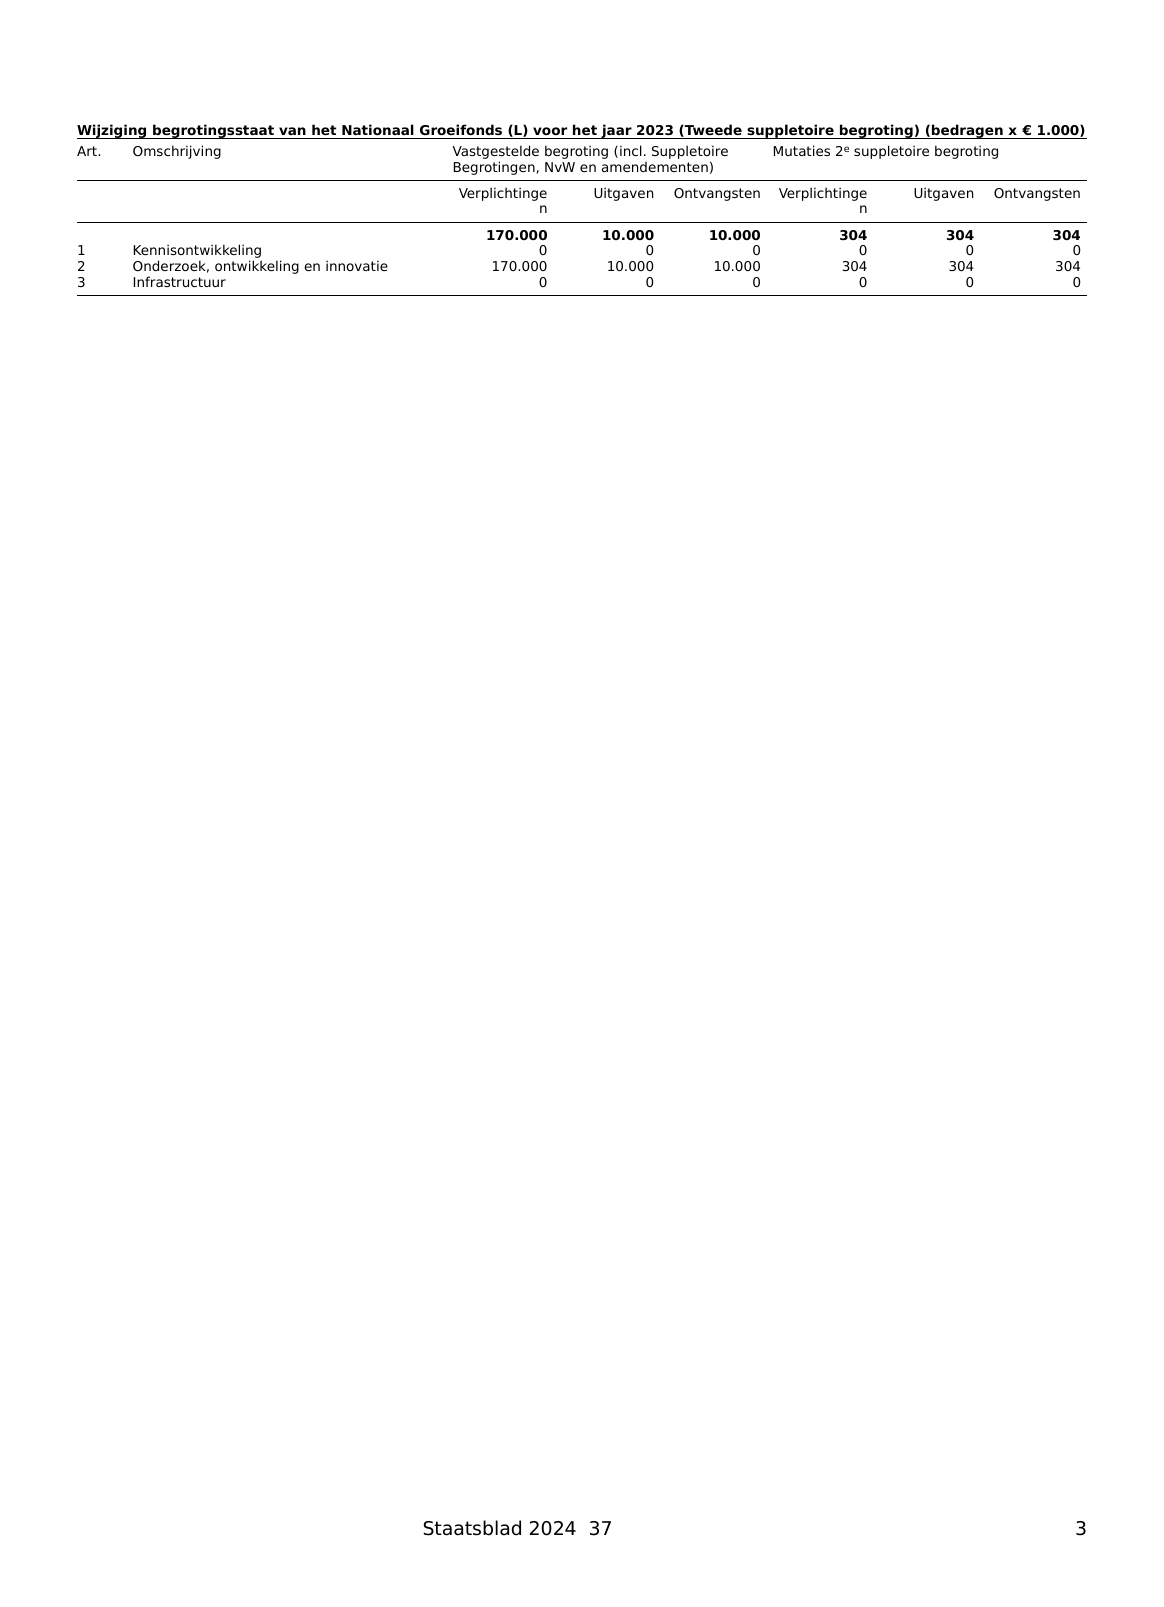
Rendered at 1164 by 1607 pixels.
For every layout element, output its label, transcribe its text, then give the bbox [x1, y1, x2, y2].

table_header Wijziging begrotingsstaat van het Nationaal Groeifonds (L) voor het jaar 2023 (Tweede suppletoire begroting) (bedragen x € 1.000) [77, 122, 1087, 138]
table_cell 0 [873, 275, 980, 295]
table_cell Ontvangsten [980, 181, 1087, 222]
table_cell Vastgestelde begroting (incl. Suppletoire Begrotingen, NvW en amendementen) [447, 139, 767, 180]
table_cell 2 [77, 259, 126, 275]
table_cell Uitgaven [553, 181, 660, 222]
table_cell 0 [447, 275, 553, 295]
table_cell 0 [767, 275, 873, 295]
table_cell 0 [767, 243, 873, 259]
table_cell 304 [873, 259, 980, 275]
table_cell 10.000 [553, 259, 660, 275]
table_cell Ontvangsten [660, 181, 767, 222]
table_cell Kennisontwikkeling [126, 243, 447, 259]
table_cell 0 [873, 243, 980, 259]
table_cell 1 [77, 243, 126, 259]
table_cell Art. [77, 139, 126, 180]
table_cell Uitgaven [873, 181, 980, 222]
table_cell 0 [980, 243, 1087, 259]
table_cell 10.000 [553, 223, 660, 243]
table_cell Verplichtingen [447, 181, 553, 222]
table_cell 0 [980, 275, 1087, 295]
table_cell 304 [980, 259, 1087, 275]
table_cell 0 [553, 243, 660, 259]
table_cell 10.000 [660, 259, 767, 275]
table_cell [126, 181, 447, 222]
table_cell 10.000 [660, 223, 767, 243]
table_cell 0 [660, 275, 767, 295]
table_cell 0 [447, 243, 553, 259]
table_cell Omschrijving [126, 139, 447, 180]
table_cell [77, 181, 126, 222]
table_cell 3 [77, 275, 126, 295]
table_cell 170.000 [447, 223, 553, 243]
table_cell [77, 223, 126, 243]
table_cell Onderzoek, ontwikkeling en innovatie [126, 259, 447, 275]
table_cell 0 [660, 243, 767, 259]
table_cell 304 [873, 223, 980, 243]
table_cell 304 [767, 223, 873, 243]
table_cell 304 [767, 259, 873, 275]
table_cell [126, 223, 447, 243]
table_cell Mutaties 2e suppletoire begroting [767, 139, 1087, 180]
table_cell Infrastructuur [126, 275, 447, 295]
table_cell 0 [553, 275, 660, 295]
table_cell Verplichtingen [767, 181, 873, 222]
table_cell 170.000 [447, 259, 553, 275]
table_cell 304 [980, 223, 1087, 243]
